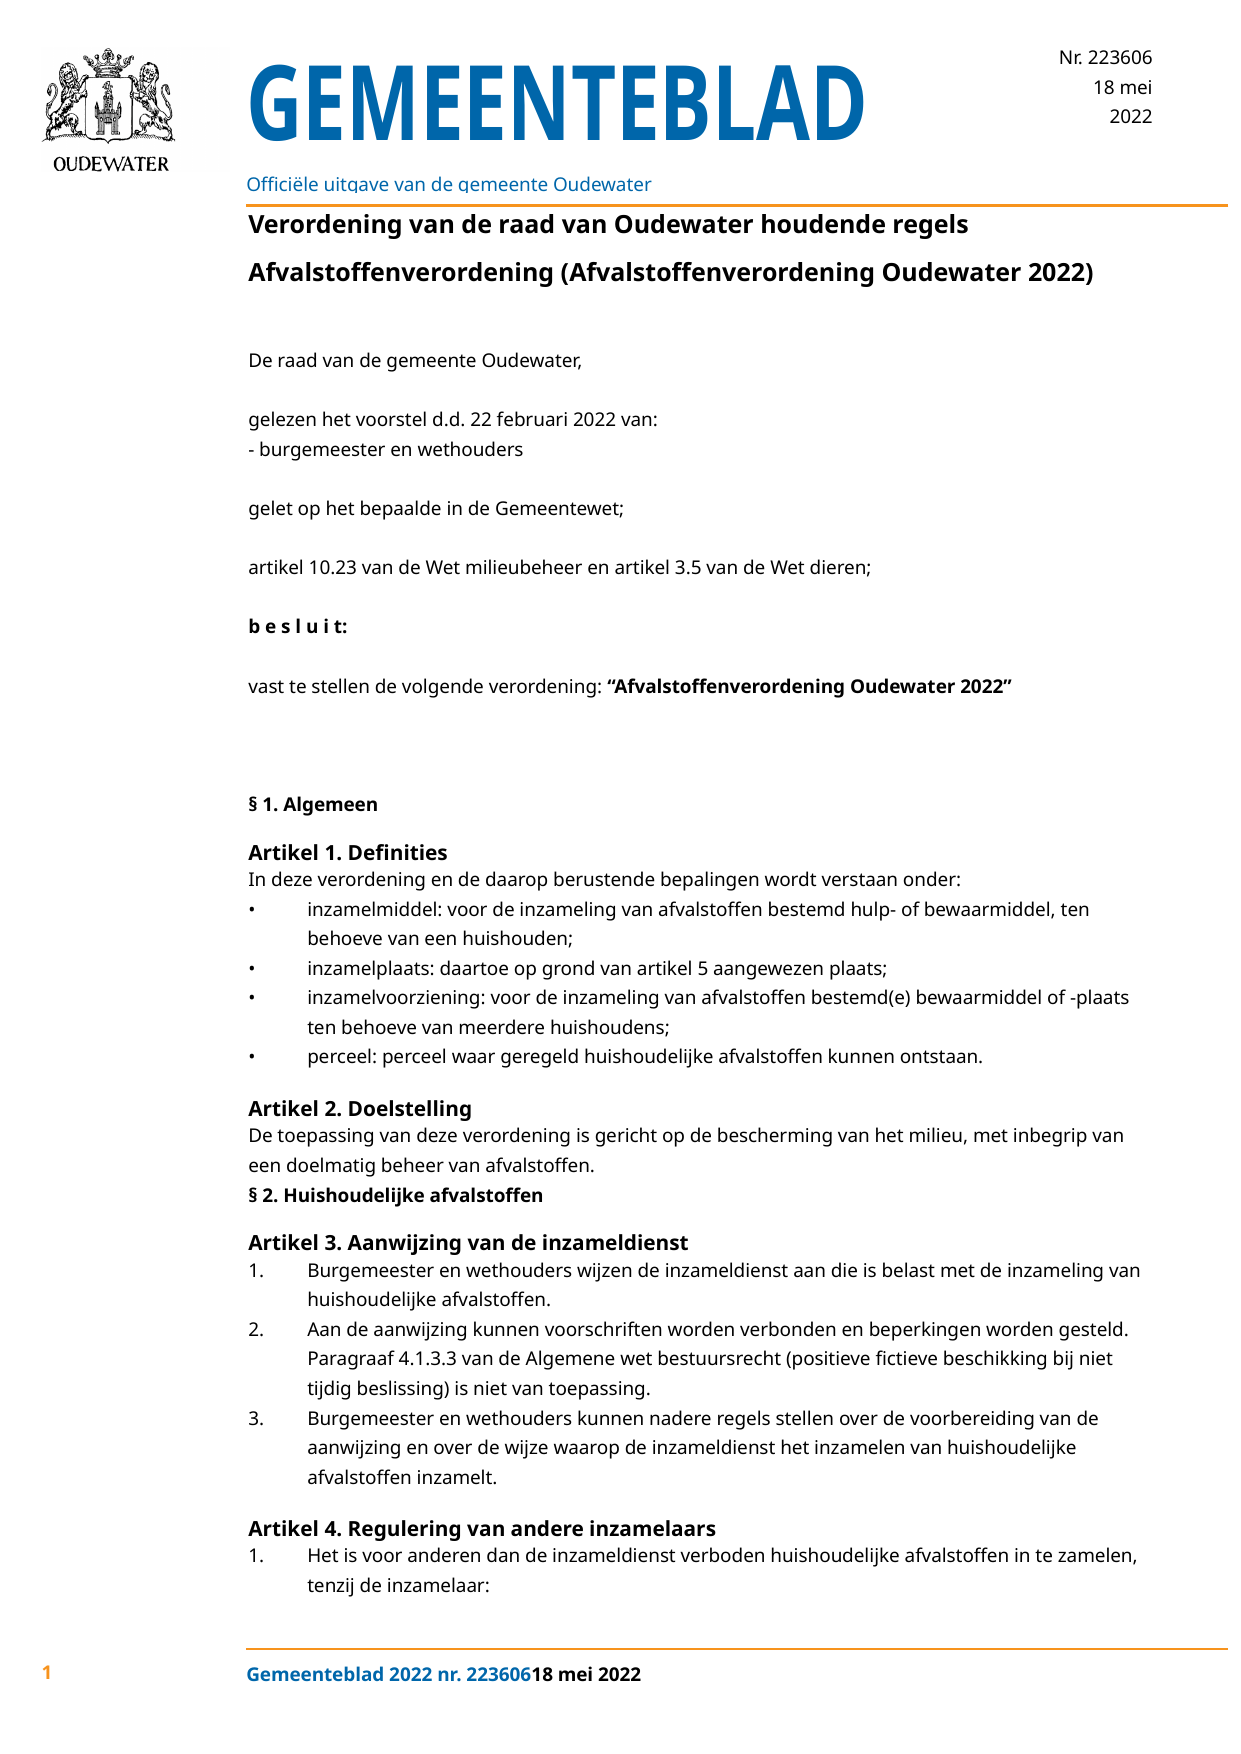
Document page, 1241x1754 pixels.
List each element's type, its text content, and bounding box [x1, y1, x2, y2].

text Artikel 2. Doelstelling [248, 1094, 1152, 1123]
text gelezen het voorstel d.d. 22 februari 2022 van: [248, 407, 1152, 432]
text De toepassing van deze verordening is gericht op de bescherming van het milieu, met inbegrip van een doelmatig beheer van afvalstoffen. [248, 1123, 1152, 1178]
text - burgemeester en wethouders [248, 436, 1152, 462]
text Verordening van de raad van Oudewater houdende regels Afvalstoffenverordening (Afvalstoffenverordening Oudewater 2022) [248, 207, 1152, 288]
list Burgemeester en wethouders wijzen de inzameldienst aan die is belast met de inzameling van huishoudelijke afvalstoffen. [248, 1257, 1152, 1312]
text b e s l u i t: [248, 614, 1152, 639]
list inzamelvoorziening: voor de inzameling van afvalstoffen bestemd(e) bewaarmiddel of -plaats ten behoeve van meerdere huishoudens; [248, 984, 1152, 1040]
list Het is voor anderen dan de inzameldienst verboden huishoudelijke afvalstoffen in te zamelen, tenzij de inzamelaar: [248, 1543, 1152, 1598]
text § 1. Algemeen [248, 791, 1152, 817]
text Artikel 4. Regulering van andere inzamelaars [248, 1514, 1152, 1543]
picture [41, 47, 231, 172]
list inzamelmiddel: voor de inzameling van afvalstoffen bestemd hulp- of bewaarmiddel, ten behoeve van een huishouden; [248, 896, 1152, 951]
text Artikel 1. Definities [248, 838, 1152, 866]
list inzamelplaats: daartoe op grond van artikel 5 aangewezen plaats; [248, 955, 1152, 981]
text vast te stellen de volgende verordening: “Afvalstoffenverordening Oudewater 2022” [248, 673, 1152, 699]
list Aan de aanwijzing kunnen voorschriften worden verbonden en beperkingen worden gesteld. Paragraaf 4.1.3.3 van de Algemene wet bestuursrecht (positieve fictieve beschikking bij niet tijdig beslissing) is niet van toepassing. [248, 1316, 1152, 1401]
list perceel: perceel waar geregeld huishoudelijke afvalstoffen kunnen ontstaan. [248, 1044, 1152, 1069]
list Burgemeester en wethouders kunnen nadere regels stellen over de voorbereiding van de aanwijzing en over de wijze waarop de inzameldienst het inzamelen van huishoudelijke afvalstoffen inzamelt. [248, 1405, 1152, 1489]
text Artikel 3. Aanwijzing van de inzameldienst [248, 1228, 1152, 1257]
text In deze verordening en de daarop berustende bepalingen wordt verstaan onder: [248, 866, 1152, 892]
text De raad van de gemeente Oudewater, [248, 347, 1152, 373]
text gelet op het bepaalde in de Gemeentewet; [248, 495, 1152, 521]
text artikel 10.23 van de Wet milieubeheer en artikel 3.5 van de Wet dieren; [248, 554, 1152, 580]
text § 2. Huishoudelijke afvalstoffen [248, 1182, 1152, 1207]
